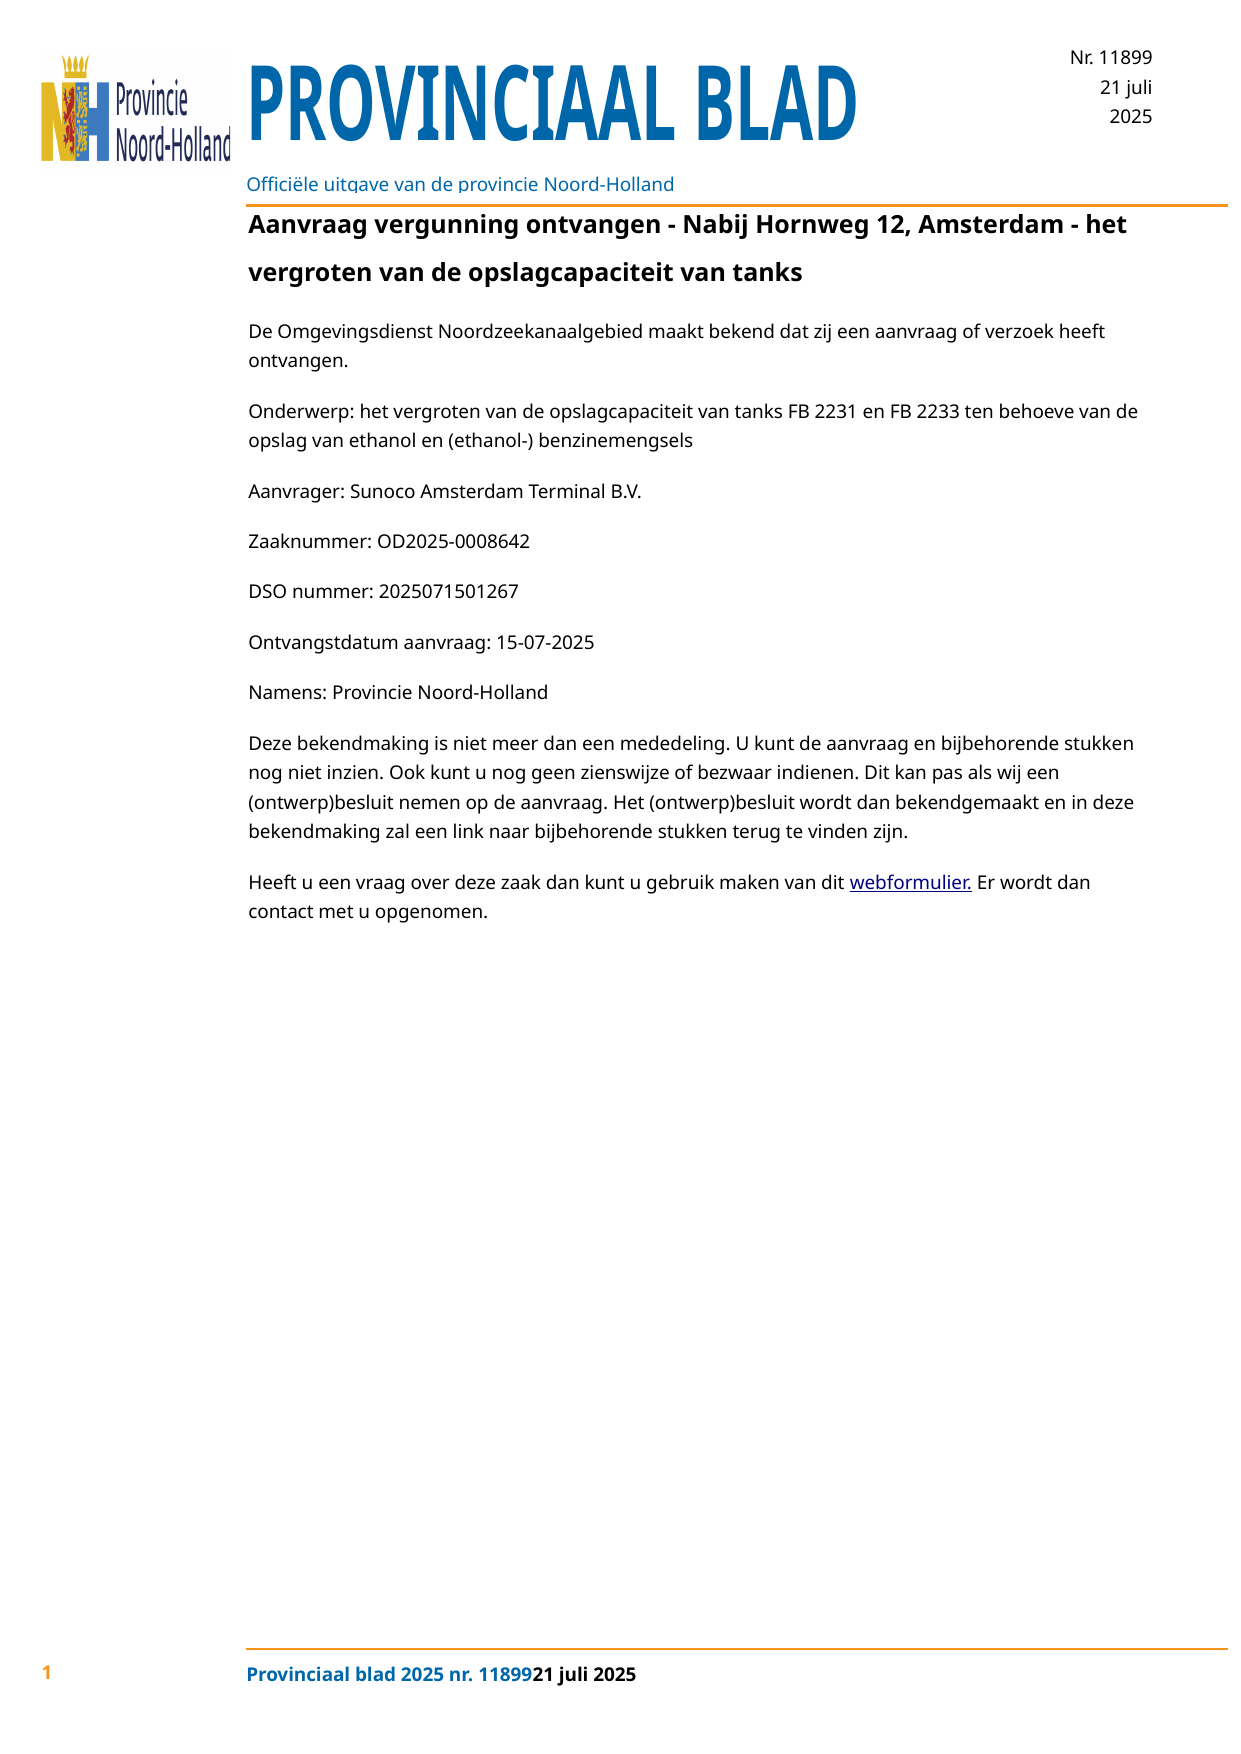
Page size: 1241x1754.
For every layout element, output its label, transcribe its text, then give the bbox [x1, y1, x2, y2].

text Heeft u een vraag over deze zaak dan kunt u gebruik maken van dit webformulier. Er wordt dan contact met u opgenomen. [248, 869, 1152, 924]
text Zaaknummer: OD2025-0008642 [248, 528, 1152, 554]
picture [41, 47, 231, 172]
text Aanvraag vergunning ontvangen - Nabij Hornweg 12, Amsterdam - het vergroten van de opslagcapaciteit van tanks [248, 207, 1152, 288]
text DSO nummer: 2025071501267 [248, 579, 1152, 604]
text Onderwerp: het vergroten van de opslagcapaciteit van tanks FB 2231 en FB 2233 ten behoeve van de opslag van ethanol en (ethanol-) benzinemengsels [248, 398, 1152, 453]
text Namens: Provincie Noord-Holland [248, 679, 1152, 705]
text Deze bekendmaking is niet meer dan een mededeling. U kunt de aanvraag en bijbehorende stukken nog niet inzien. Ook kunt u nog geen zienswijze of bezwaar indienen. Dit kan pas als wij een (ontwerp)besluit nemen op de aanvraag. Het (ontwerp)besluit wordt dan bekendgemaakt en in deze bekendmaking zal een link naar bijbehorende stukken terug te vinden zijn. [248, 730, 1152, 844]
text Ontvangstdatum aanvraag: 15-07-2025 [248, 629, 1152, 655]
text De Omgevingsdienst Noordzeekanaalgebied maakt bekend dat zij een aanvraag of verzoek heeft ontvangen. [248, 318, 1152, 373]
text Aanvrager: Sunoco Amsterdam Terminal B.V. [248, 478, 1152, 504]
